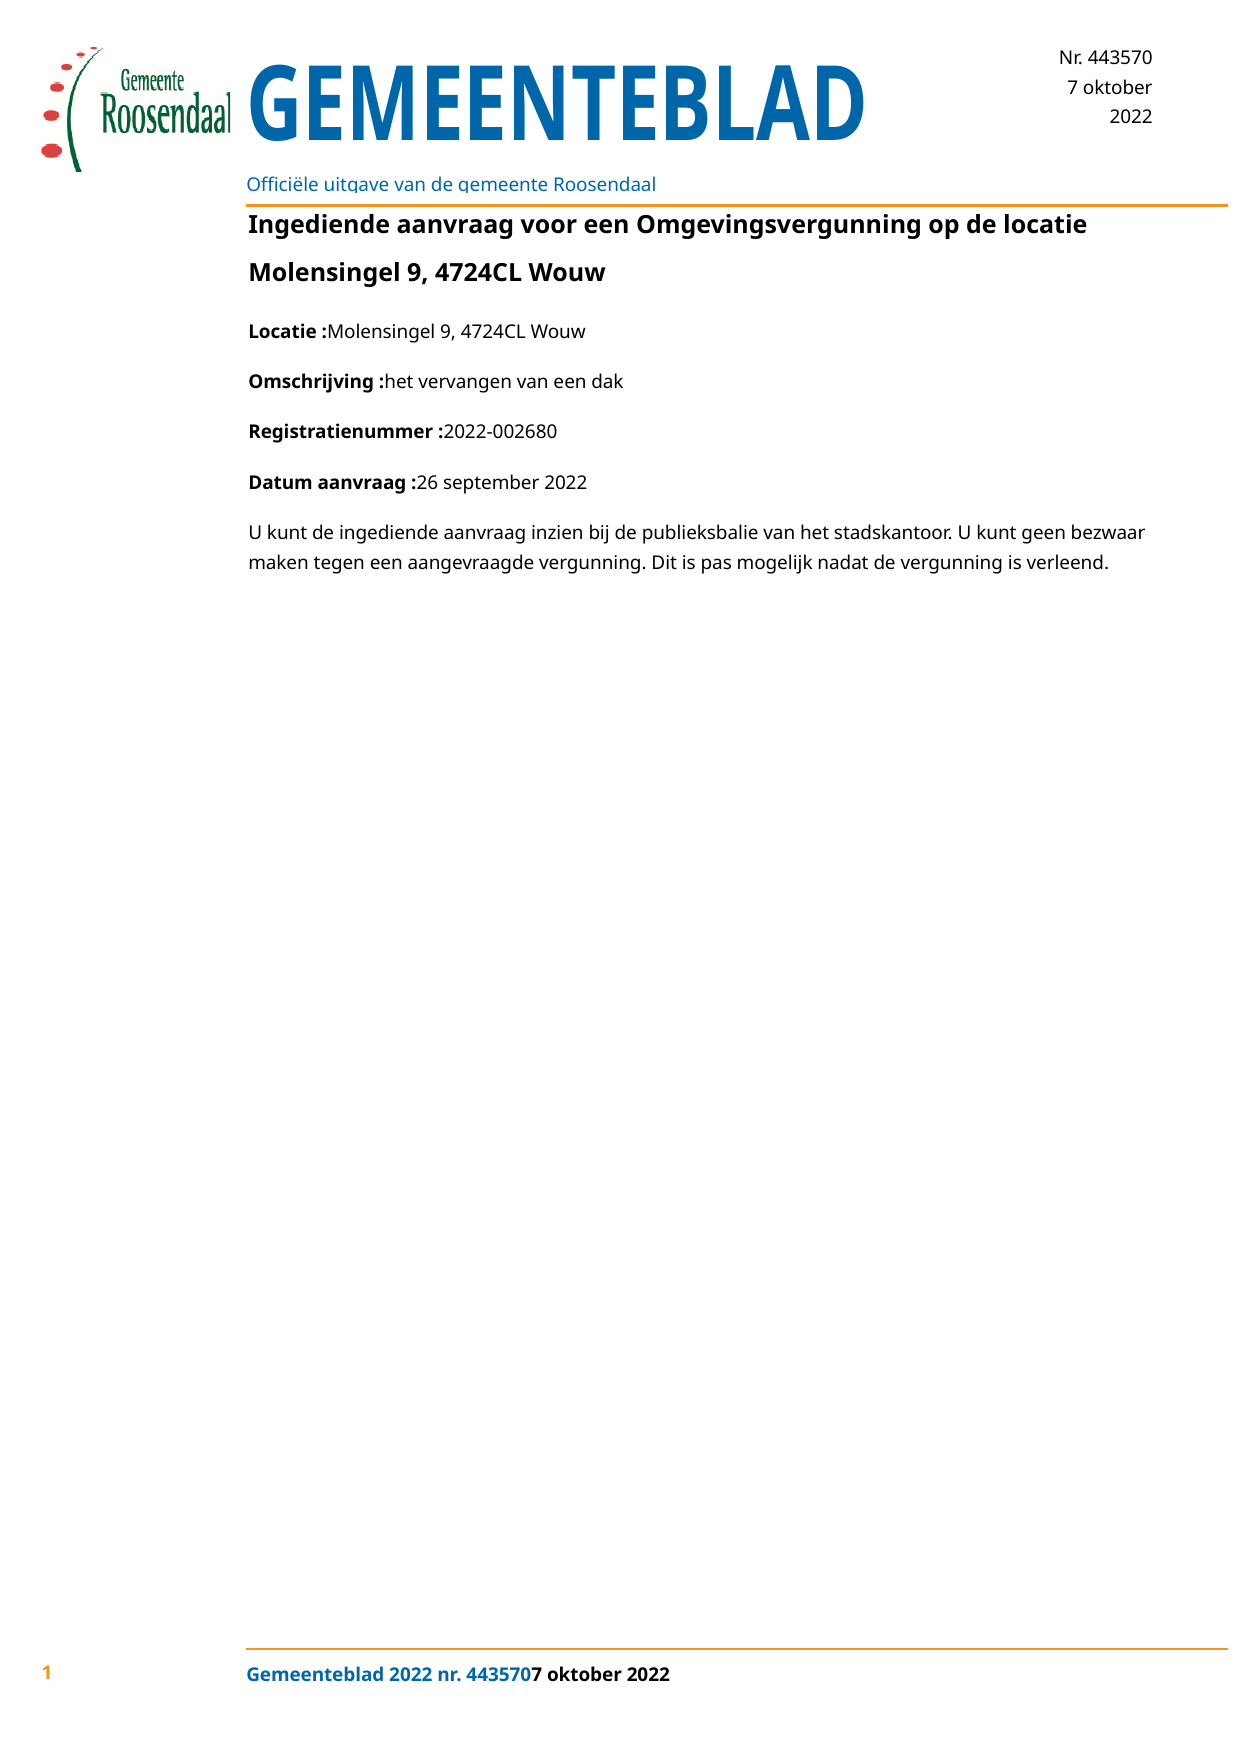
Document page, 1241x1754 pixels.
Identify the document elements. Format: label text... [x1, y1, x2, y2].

text Datum aanvraag :26 september 2022 [248, 469, 1152, 495]
text Locatie :Molensingel 9, 4724CL Wouw [248, 318, 1152, 344]
text U kunt de ingediende aanvraag inzien bij de publieksbalie van het stadskantoor. U kunt geen bezwaar maken tegen een aangevraagde vergunning. Dit is pas mogelijk nadat de vergunning is verleend. [248, 519, 1152, 575]
text Registratienummer :2022-002680 [248, 419, 1152, 444]
text Ingediende aanvraag voor een Omgevingsvergunning op de locatie Molensingel 9, 4724CL Wouw [248, 207, 1152, 288]
picture [41, 47, 231, 172]
text Omschrijving :het vervangen van een dak [248, 368, 1152, 394]
